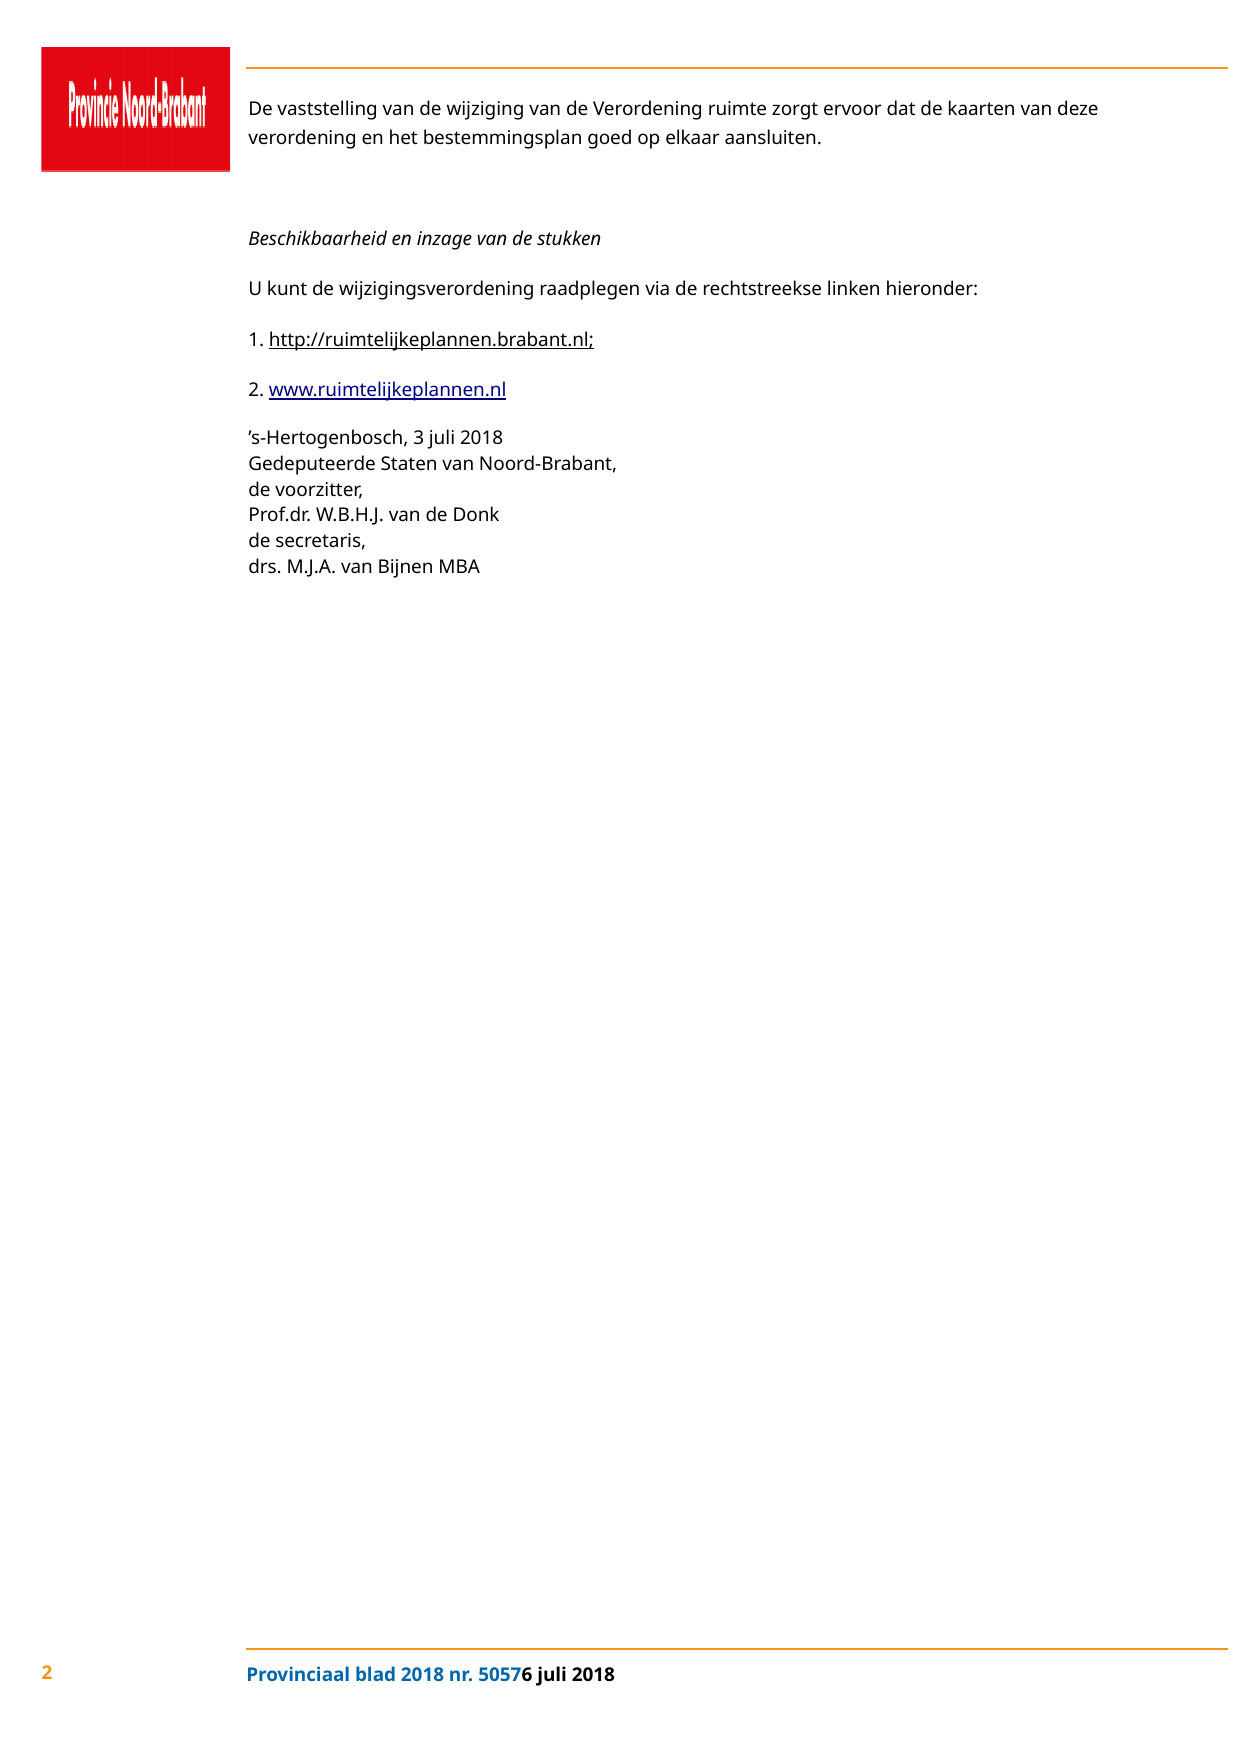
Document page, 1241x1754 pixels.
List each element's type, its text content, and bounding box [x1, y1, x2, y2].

text de voorzitter, [248, 476, 1152, 501]
text drs. M.J.A. van Bijnen MBA [248, 553, 1152, 579]
text 2. www.ruimtelijkeplannen.nl [248, 376, 1152, 402]
text Beschikbaarheid en inzage van de stukken [248, 225, 1152, 251]
text De vaststelling van de wijziging van de Verordening ruimte zorgt ervoor dat de kaarten van deze verordening en het bestemmingsplan goed op elkaar aansluiten. [248, 95, 1152, 150]
picture [41, 47, 231, 172]
text 1. http://ruimtelijkeplannen.brabant.nl; [248, 326, 1152, 352]
text ’s-Hertogenbosch, 3 juli 2018 [248, 424, 1152, 450]
text Prof.dr. W.B.H.J. van de Donk [248, 501, 1152, 527]
text Gedeputeerde Staten van Noord-Brabant, [248, 450, 1152, 476]
text de secretaris, [248, 527, 1152, 553]
text U kunt de wijzigingsverordening raadplegen via de rechtstreekse linken hieronder: [248, 276, 1152, 301]
